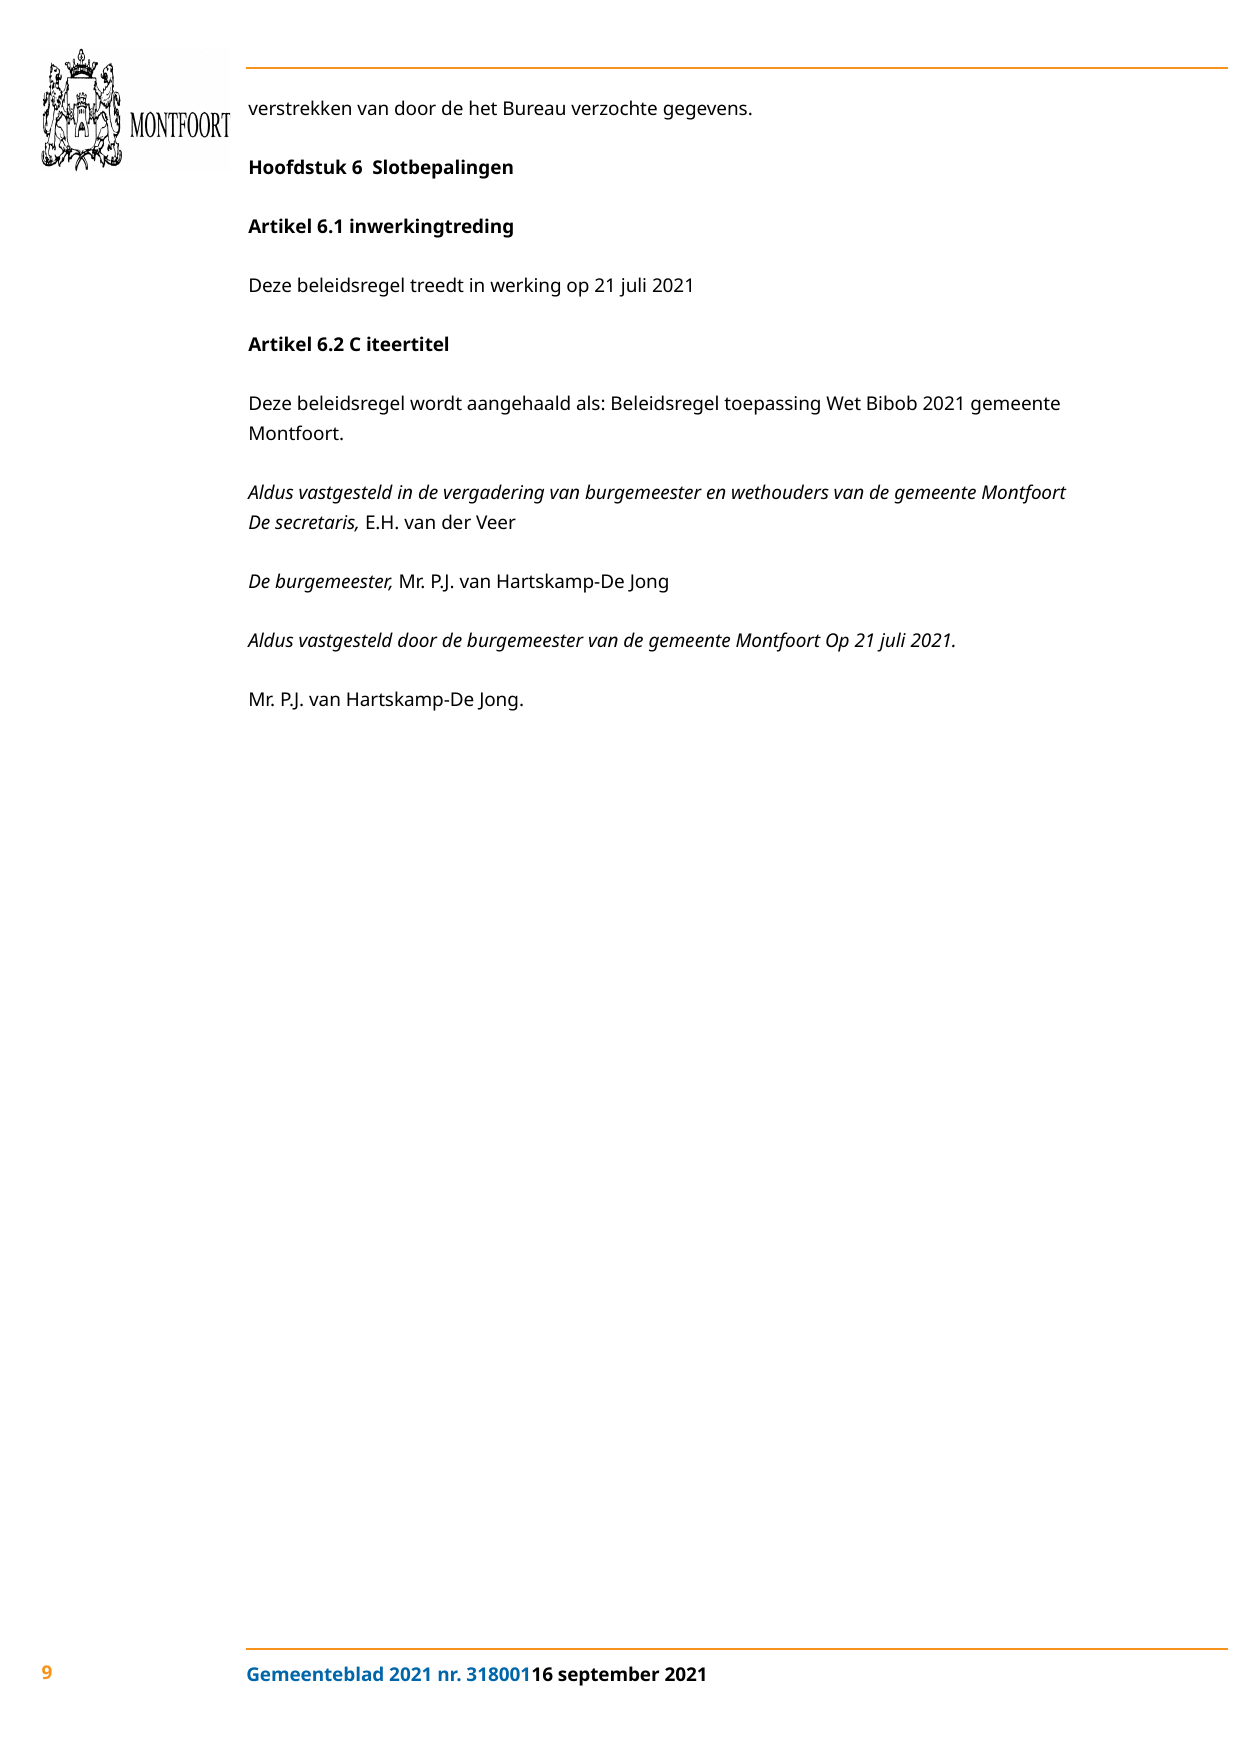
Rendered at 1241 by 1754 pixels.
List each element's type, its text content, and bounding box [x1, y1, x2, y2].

picture [41, 47, 231, 172]
text Mr. P.J. van Hartskamp-De Jong. [248, 686, 1152, 712]
text De burgemeester, Mr. P.J. van Hartskamp-De Jong [248, 568, 1152, 594]
text De secretaris, E.H. van der Veer [248, 509, 1152, 535]
text Deze beleidsregel treedt in werking op 21 juli 2021 [248, 272, 1152, 298]
text Artikel 6.1 inwerkingtreding [248, 213, 1152, 239]
text Aldus vastgesteld in de vergadering van burgemeester en wethouders van de gemeente Montfoort [248, 479, 1152, 505]
text verstrekken van door de het Bureau verzochte gegevens. [248, 95, 1152, 121]
text Artikel 6.2 C iteertitel [248, 331, 1152, 357]
text Aldus vastgesteld door de burgemeester van de gemeente Montfoort Op 21 juli 2021. [248, 627, 1152, 653]
text Deze beleidsregel wordt aangehaald als: Beleidsregel toepassing Wet Bibob 2021 gemeente Montfoort. [248, 391, 1152, 446]
text Hoofdstuk 6 Slotbepalingen [248, 154, 1152, 180]
